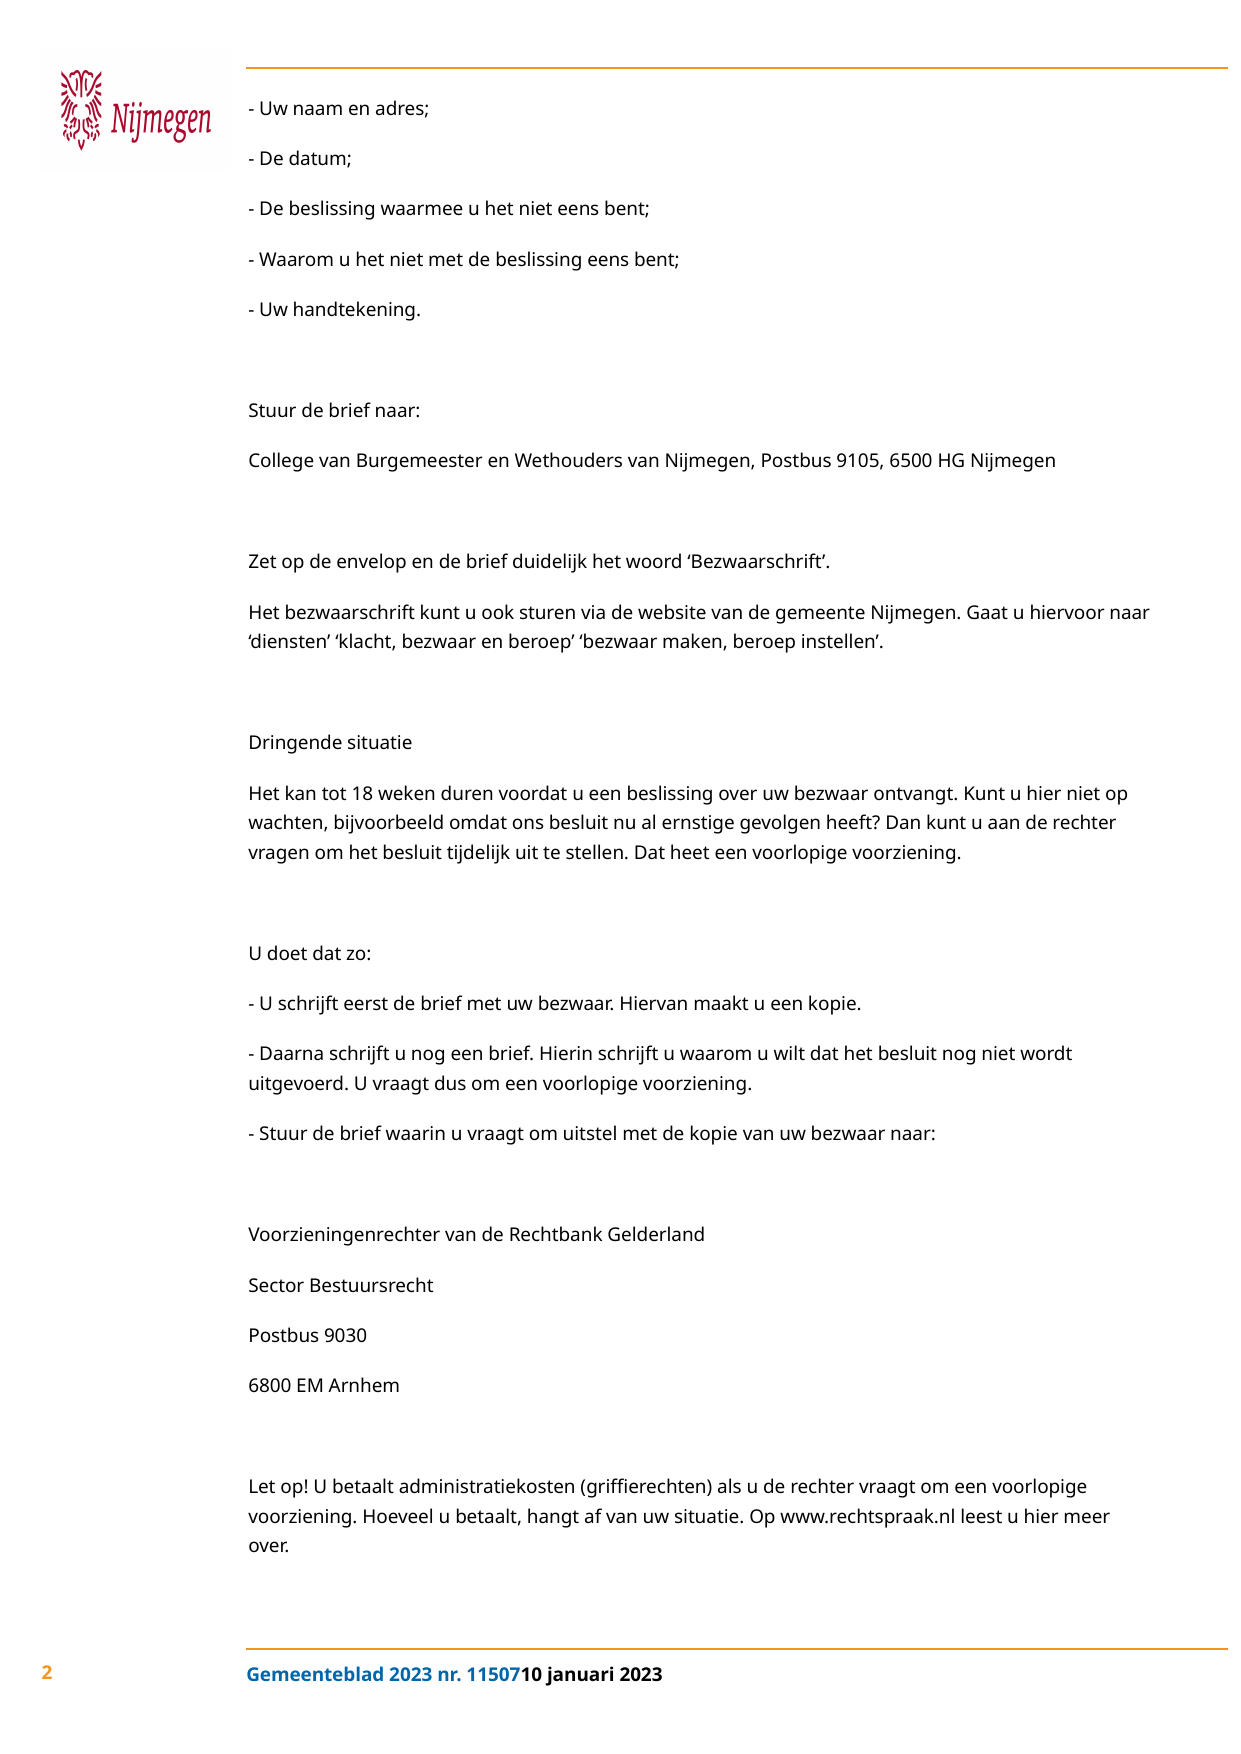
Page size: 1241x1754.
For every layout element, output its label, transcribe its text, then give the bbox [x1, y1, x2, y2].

text Let op! U betaalt administratiekosten (griffierechten) als u de rechter vraagt om een voorlopige voorziening. Hoeveel u betaalt, hangt af van uw situatie. Op www.rechtspraak.nl leest u hier meer over. [248, 1473, 1152, 1558]
text Het kan tot 18 weken duren voordat u een beslissing over uw bezwaar ontvangt. Kunt u hier niet op wachten, bijvoorbeeld omdat ons besluit nu al ernstige gevolgen heeft? Dan kunt u aan de rechter vragen om het besluit tijdelijk uit te stellen. Dat heet een voorlopige voorziening. [248, 780, 1152, 865]
picture [41, 47, 231, 172]
text - De beslissing waarmee u het niet eens bent; [248, 196, 1152, 221]
text Stuur de brief naar: [248, 397, 1152, 423]
text College van Burgemeester en Wethouders van Nijmegen, Postbus 9105, 6500 HG Nijmegen [248, 448, 1152, 473]
text Het bezwaarschrift kunt u ook sturen via de website van de gemeente Nijmegen. Gaat u hiervoor naar ‘diensten’ ‘klacht, bezwaar en beroep’ ‘bezwaar maken, beroep instellen’. [248, 599, 1152, 654]
text - Daarna schrijft u nog een brief. Hierin schrijft u waarom u wilt dat het besluit nog niet wordt uitgevoerd. U vraagt dus om een voorlopige voorziening. [248, 1041, 1152, 1096]
text 6800 EM Arnhem [248, 1373, 1152, 1398]
text Dringende situatie [248, 729, 1152, 755]
text Sector Bestuursrecht [248, 1272, 1152, 1298]
text - Stuur de brief waarin u vraagt om uitstel met de kopie van uw bezwaar naar: [248, 1121, 1152, 1146]
text - U schrijft eerst de brief met uw bezwaar. Hiervan maakt u een kopie. [248, 990, 1152, 1016]
text Zet op de envelop en de brief duidelijk het woord ‘Bezwaarschrift’. [248, 548, 1152, 574]
text - Uw handtekening. [248, 296, 1152, 322]
text Voorzieningenrechter van de Rechtbank Gelderland [248, 1221, 1152, 1247]
text - De datum; [248, 145, 1152, 171]
text U doet dat zo: [248, 940, 1152, 966]
text - Uw naam en adres; [248, 95, 1152, 121]
text Postbus 9030 [248, 1322, 1152, 1348]
text - Waarom u het niet met de beslissing eens bent; [248, 246, 1152, 272]
